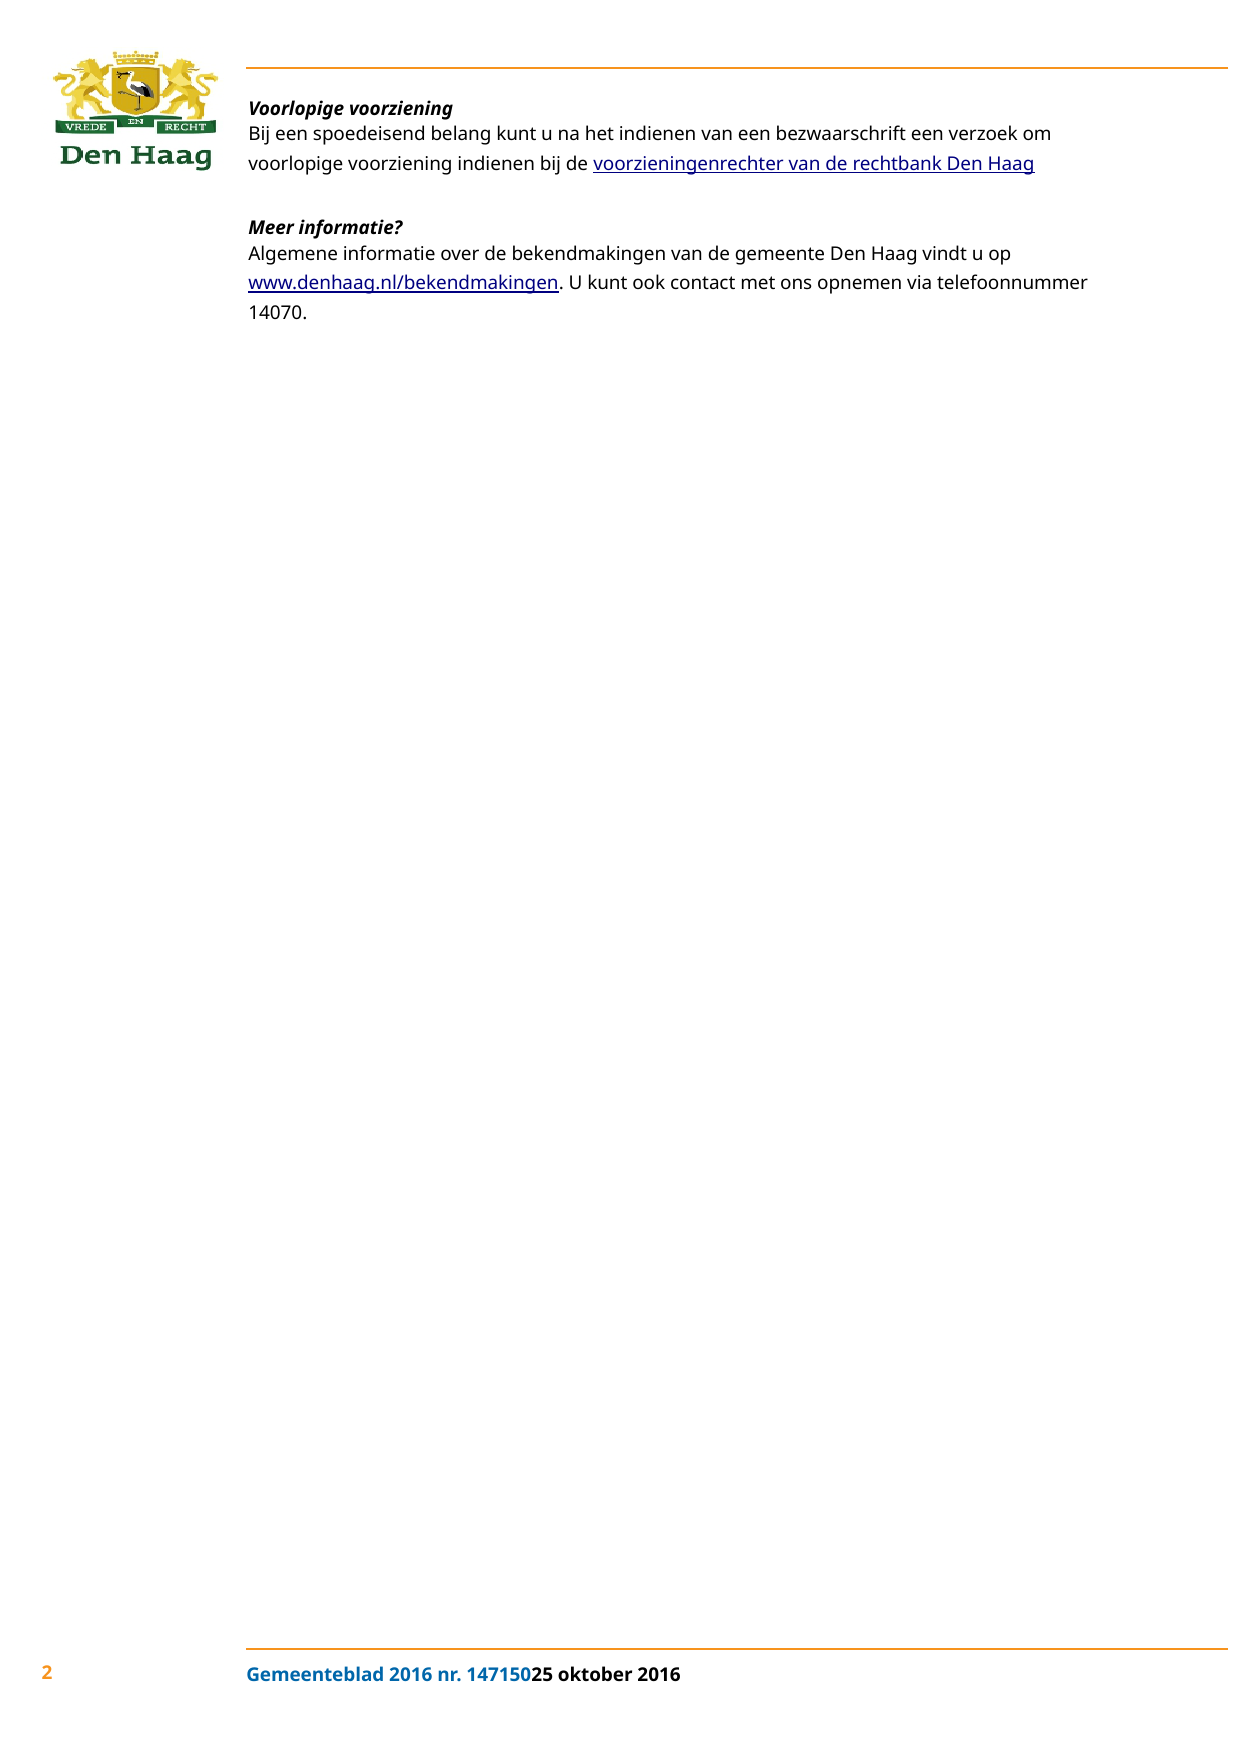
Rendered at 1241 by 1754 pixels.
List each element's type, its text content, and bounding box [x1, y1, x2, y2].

text Meer informatie? [248, 214, 1152, 240]
text Voorlopige voorziening [248, 95, 1152, 121]
text Algemene informatie over de bekendmakingen van de gemeente Den Haag vindt u op www.denhaag.nl/bekendmakingen. U kunt ook contact met ons opnemen via telefoonnummer 14070. [248, 240, 1152, 325]
picture [41, 47, 231, 172]
text Bij een spoedeisend belang kunt u na het indienen van een bezwaarschrift een verzoek om voorlopige voorziening indienen bij de voorzieningenrechter van de rechtbank Den Haag [248, 121, 1152, 176]
